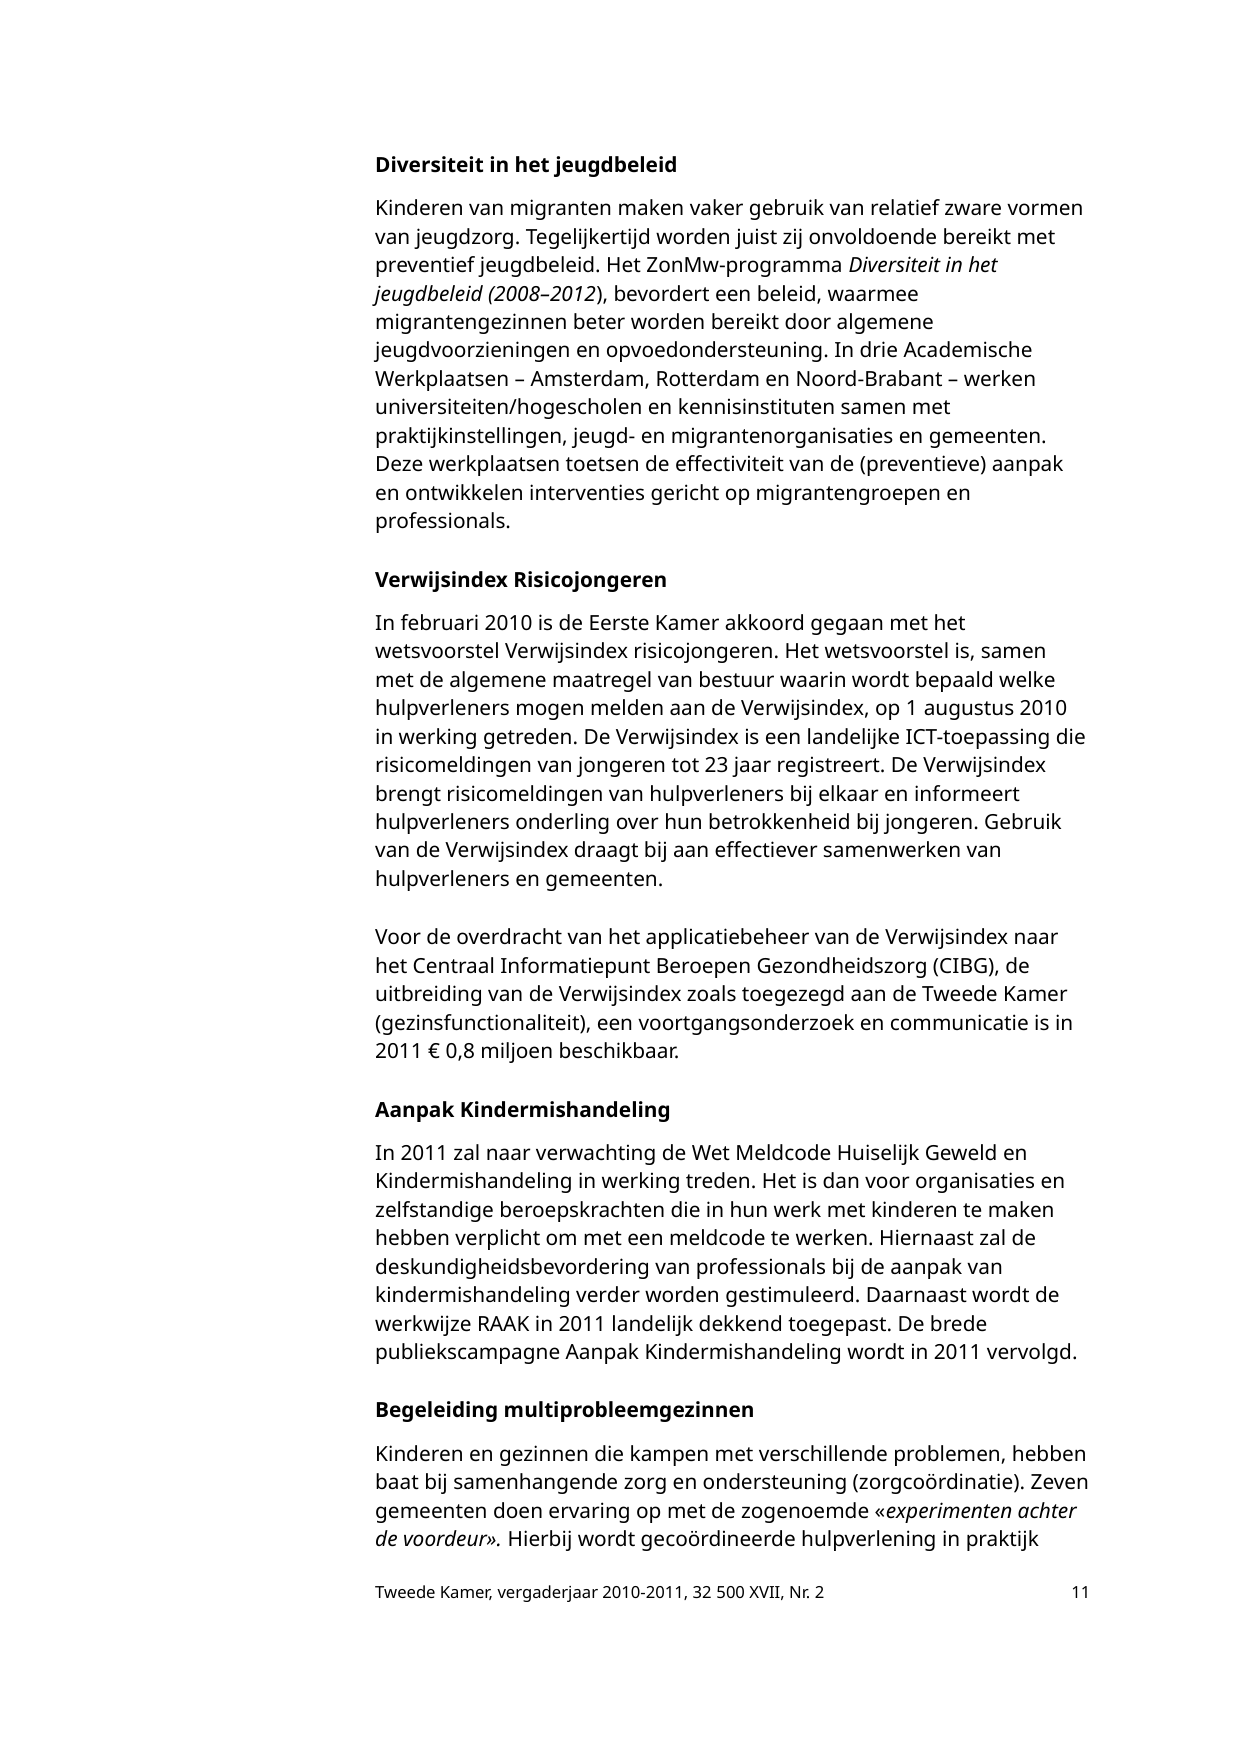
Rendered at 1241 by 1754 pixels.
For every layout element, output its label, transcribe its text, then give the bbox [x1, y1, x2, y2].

text Begeleiding multiprobleemgezinnen [375, 1396, 1090, 1424]
text Verwijsindex Risicojongeren [375, 565, 1090, 593]
text Voor de overdracht van het applicatiebeheer van de Verwijsindex naar het Centraal Informatiepunt Beroepen Gezondheidszorg (CIBG), de uitbreiding van de Verwijsindex zoals toegezegd aan de Tweede Kamer (gezinsfunctionaliteit), een voortgangsonderzoek en communicatie is in 2011 € 0,8 miljoen beschikbaar. [375, 922, 1090, 1065]
text In 2011 zal naar verwachting de Wet Meldcode Huiselijk Geweld en Kindermishandeling in werking treden. Het is dan voor organisaties en zelfstandige beroepskrachten die in hun werk met kinderen te maken hebben verplicht om met een meldcode te werken. Hiernaast zal de deskundigheidsbevordering van professionals bij de aanpak van kindermishandeling verder worden gestimuleerd. Daarnaast wordt de werkwijze RAAK in 2011 landelijk dekkend toegepast. De brede publiekscampagne Aanpak Kindermishandeling wordt in 2011 vervolgd. [375, 1138, 1090, 1366]
text Kinderen en gezinnen die kampen met verschillende problemen, hebben baat bij samenhangende zorg en ondersteuning (zorgcoördinatie). Zeven gemeenten doen ervaring op met de zogenoemde «experimenten achter de voordeur». Hierbij wordt gecoördineerde hulpverlening in praktijk [375, 1439, 1090, 1553]
text Kinderen van migranten maken vaker gebruik van relatief zware vormen van jeugdzorg. Tegelijkertijd worden juist zij onvoldoende bereikt met preventief jeugdbeleid. Het ZonMw-programma Diversiteit in het jeugdbeleid (2008–2012), bevordert een beleid, waarmee migrantengezinnen beter worden bereikt door algemene jeugdvoorzieningen en opvoedondersteuning. In drie Academische Werkplaatsen – Amsterdam, Rotterdam en Noord-Brabant – werken universiteiten/hogescholen en kennisinstituten samen met praktijkinstellingen, jeugd- en migrantenorganisaties en gemeenten. Deze werkplaatsen toetsen de effectiviteit van de (preventieve) aanpak en ontwikkelen interventies gericht op migrantengroepen en professionals. [375, 193, 1090, 535]
text Diversiteit in het jeugdbeleid [375, 150, 1090, 178]
text In februari 2010 is de Eerste Kamer akkoord gegaan met het wetsvoorstel Verwijsindex risicojongeren. Het wetsvoorstel is, samen met de algemene maatregel van bestuur waarin wordt bepaald welke hulpverleners mogen melden aan de Verwijsindex, op 1 augustus 2010 in werking getreden. De Verwijsindex is een landelijke ICT-toepassing die risicomeldingen van jongeren tot 23 jaar registreert. De Verwijsindex brengt risicomeldingen van hulpverleners bij elkaar en informeert hulpverleners onderling over hun betrokkenheid bij jongeren. Gebruik van de Verwijsindex draagt bij aan effectiever samenwerken van hulpverleners en gemeenten. [375, 608, 1090, 892]
text Aanpak Kindermishandeling [375, 1095, 1090, 1123]
